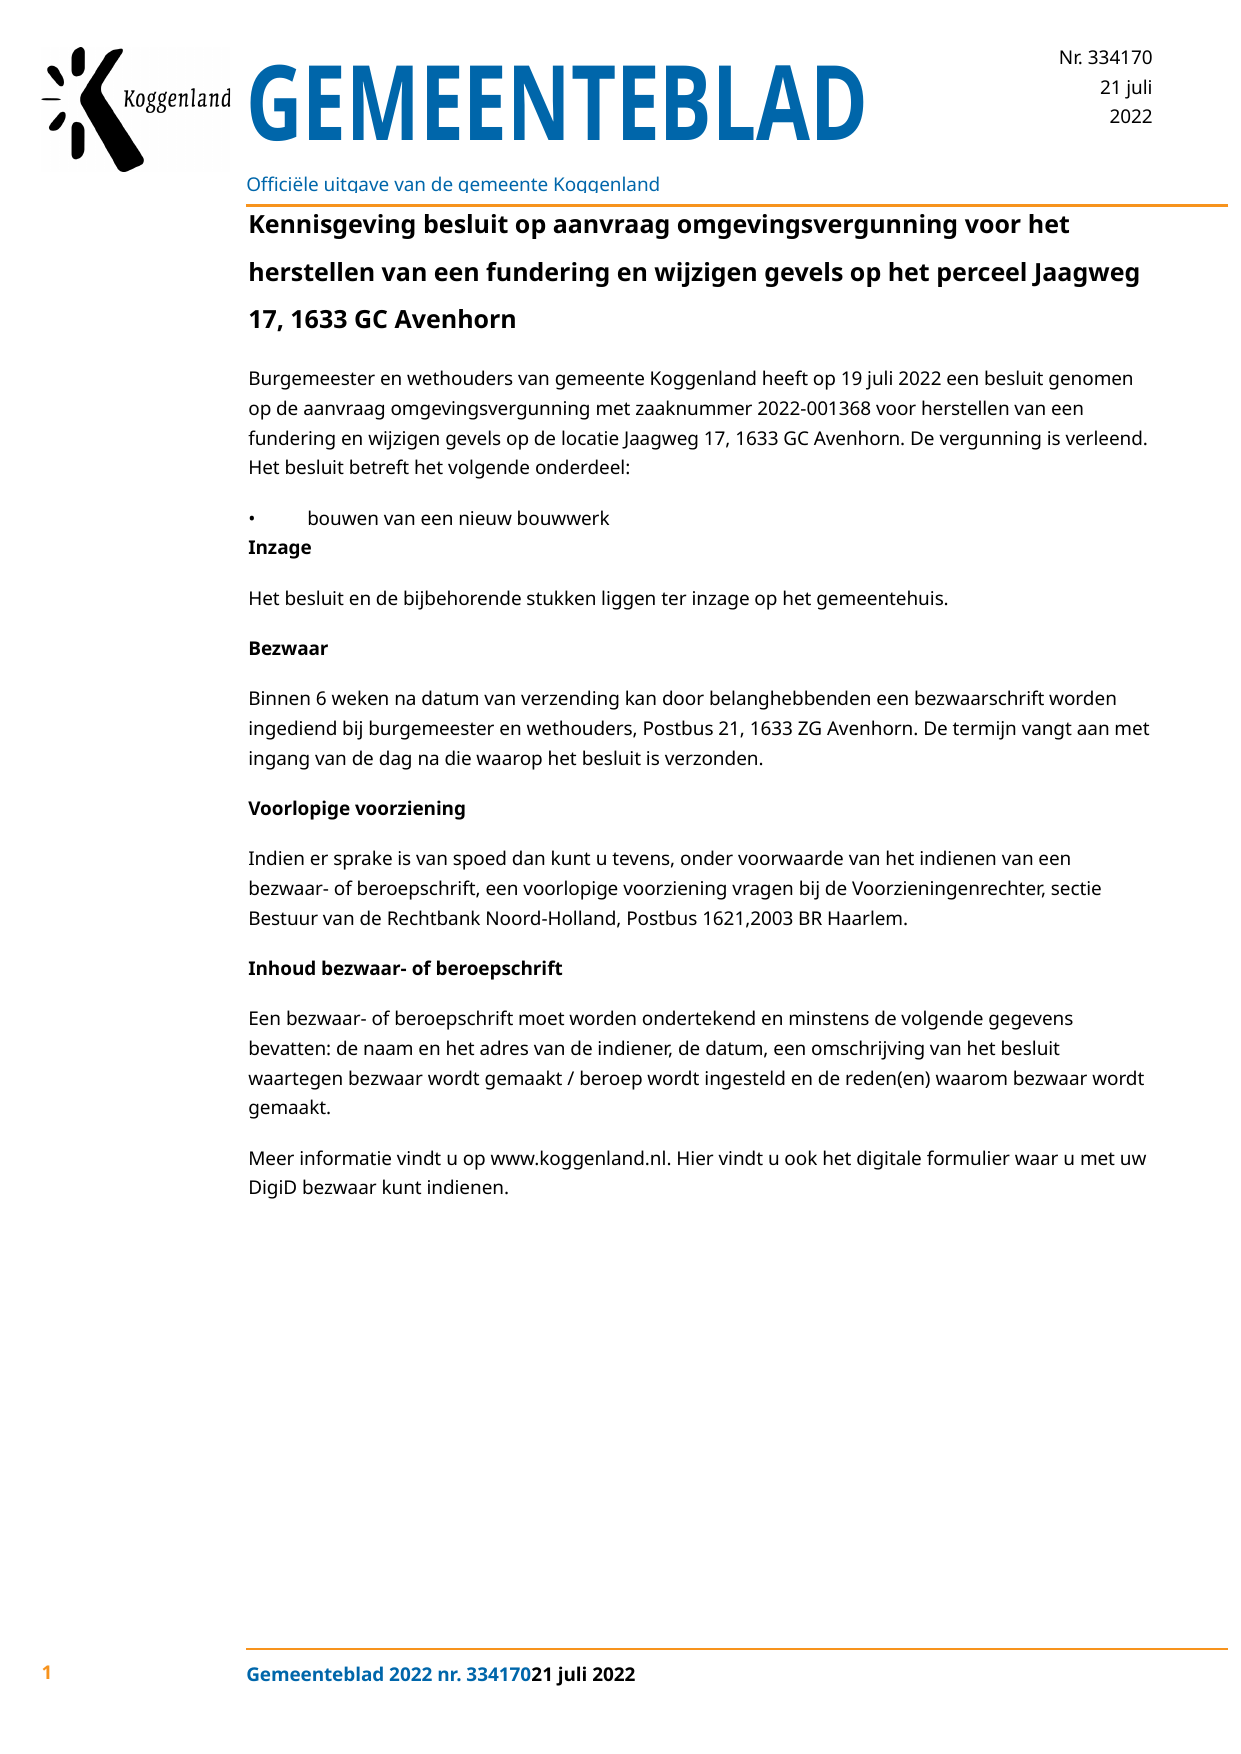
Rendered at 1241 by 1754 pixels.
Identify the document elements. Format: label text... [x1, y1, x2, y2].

text Indien er sprake is van spoed dan kunt u tevens, onder voorwaarde van het indienen van een bezwaar- of beroepschrift, een voorlopige voorziening vragen bij de Voorzieningenrechter, sectie Bestuur van de Rechtbank Noord-Holland, Postbus 1621,2003 BR Haarlem. [248, 846, 1152, 930]
text Binnen 6 weken na datum van verzending kan door belanghebbenden een bezwaarschrift worden ingediend bij burgemeester en wethouders, Postbus 21, 1633 ZG Avenhorn. De termijn vangt aan met ingang van de dag na die waarop het besluit is verzonden. [248, 686, 1152, 770]
text Kennisgeving besluit op aanvraag omgevingsvergunning voor het herstellen van een fundering en wijzigen gevels op het perceel Jaagweg 17, 1633 GC Avenhorn [248, 207, 1152, 336]
text Inzage [248, 534, 1152, 560]
text Inhoud bezwaar- of beroepschrift [248, 955, 1152, 981]
picture [41, 47, 231, 172]
text Het besluit en de bijbehorende stukken liggen ter inzage op het gemeentehuis. [248, 585, 1152, 610]
text Een bezwaar- of beroepschrift moet worden ondertekend en minstens de volgende gegevens bevatten: de naam en het adres van de indiener, de datum, een omschrijving van het besluit waartegen bezwaar wordt gemaakt / beroep wordt ingesteld en de reden(en) waarom bezwaar wordt gemaakt. [248, 1006, 1152, 1120]
text Bezwaar [248, 635, 1152, 661]
text Voorlopige voorziening [248, 795, 1152, 821]
list bouwen van een nieuw bouwwerk [248, 505, 1152, 530]
text Burgemeester en wethouders van gemeente Koggenland heeft op 19 juli 2022 een besluit genomen op de aanvraag omgevingsvergunning met zaaknummer 2022-001368 voor herstellen van een fundering en wijzigen gevels op de locatie Jaagweg 17, 1633 GC Avenhorn. De vergunning is verleend. Het besluit betreft het volgende onderdeel: [248, 366, 1152, 480]
text Meer informatie vindt u op www.koggenland.nl. Hier vindt u ook het digitale formulier waar u met uw DigiD bezwaar kunt indienen. [248, 1145, 1152, 1200]
